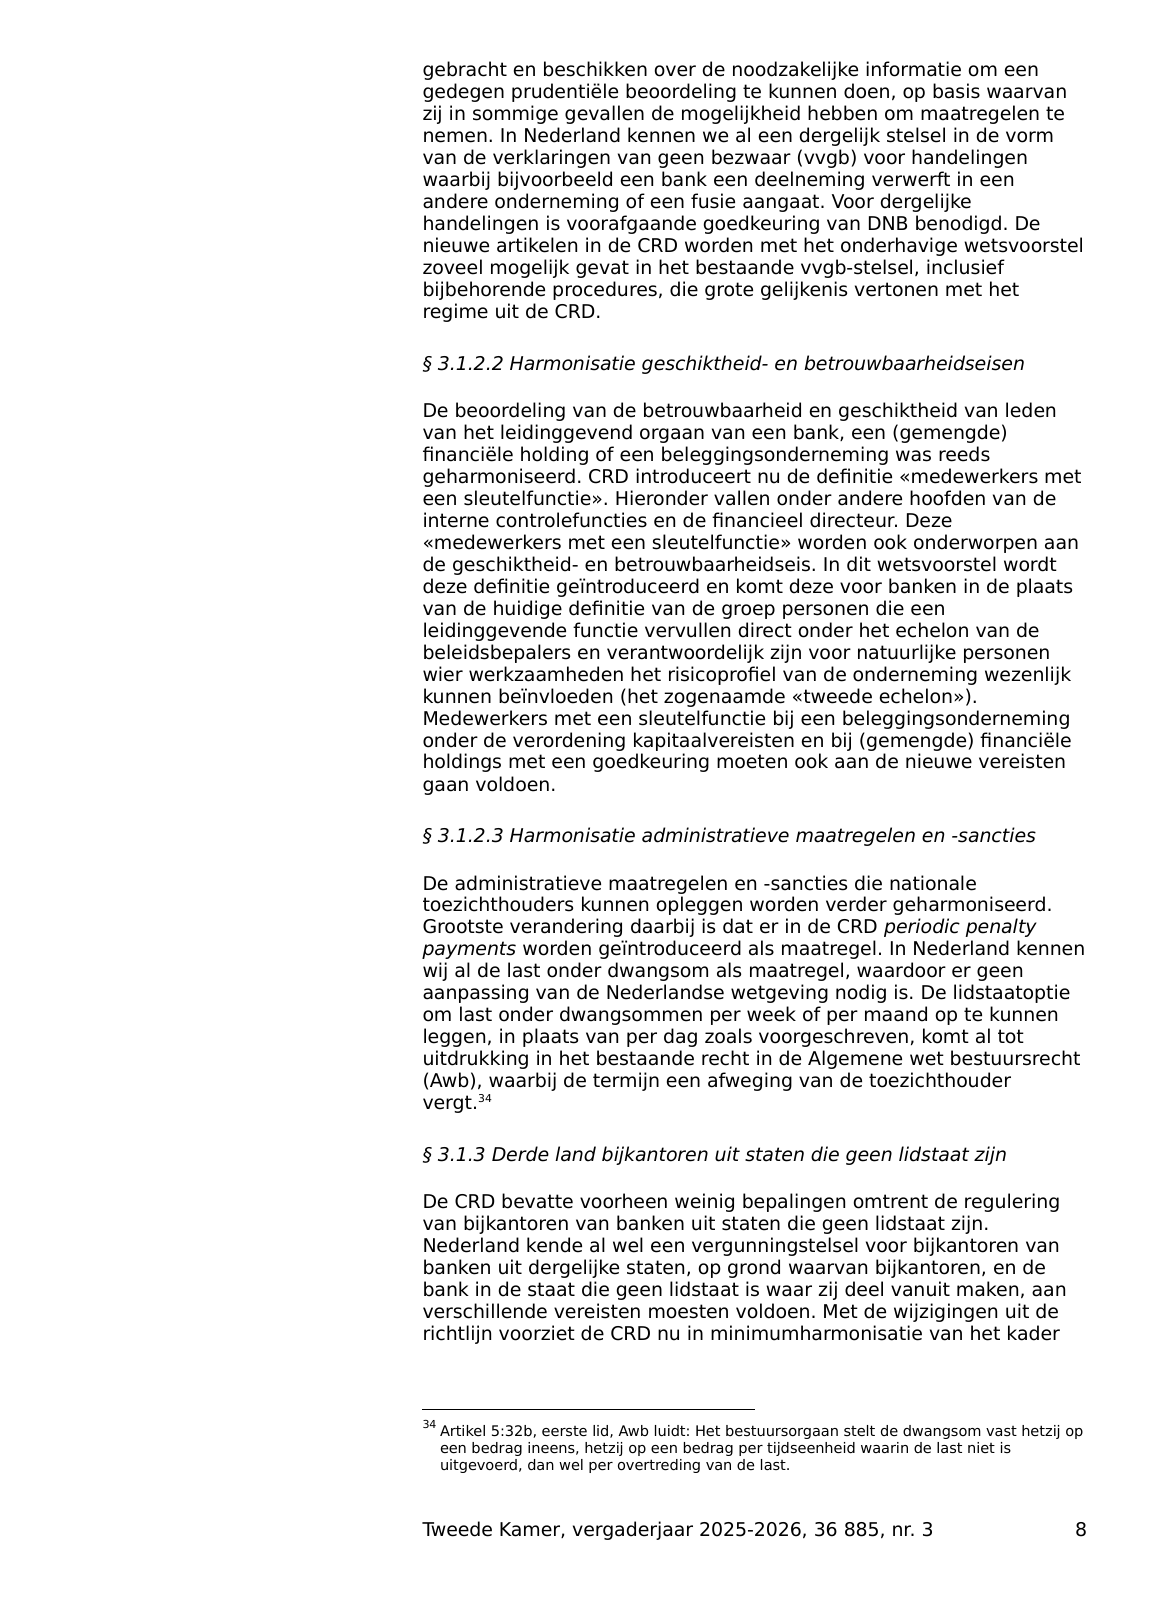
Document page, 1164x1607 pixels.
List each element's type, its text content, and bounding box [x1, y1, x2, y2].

text gebracht en beschikken over de noodzakelijke informatie om een gedegen prudentiële beoordeling te kunnen doen, op basis waarvan zij in sommige gevallen de mogelijkheid hebben om maatregelen te nemen. In Nederland kennen we al een dergelijk stelsel in de vorm van de verklaringen van geen bezwaar (vvgb) voor handelingen waarbij bijvoorbeeld een bank een deelneming verwerft in een andere onderneming of een fusie aangaat. Voor dergelijke handelingen is voorafgaande goedkeuring van DNB benodigd. De nieuwe artikelen in de CRD worden met het onderhavige wetsvoorstel zoveel mogelijk gevat in het bestaande vvgb-stelsel, inclusief bijbehorende procedures, die grote gelijkenis vertonen met het regime uit de CRD. [422, 59, 1087, 323]
text De CRD bevatte voorheen weinig bepalingen omtrent de regulering van bijkantoren van banken uit staten die geen lidstaat zijn. Nederland kende al wel een vergunningstelsel voor bijkantoren van banken uit dergelijke staten, op grond waarvan bijkantoren, en de bank in de staat die geen lidstaat is waar zij deel vanuit maken, aan verschillende vereisten moesten voldoen. Met de wijzigingen uit de richtlijn voorziet de CRD nu in minimumharmonisatie van het kader [422, 1191, 1087, 1345]
text De administratieve maatregelen en -sancties die nationale toezichthouders kunnen opleggen worden verder geharmoniseerd. Grootste verandering daarbij is dat er in de CRD periodic penalty payments worden geïntroduceerd als maatregel. In Nederland kennen wij al de last onder dwangsom als maatregel, waardoor er geen aanpassing van de Nederlandse wetgeving nodig is. De lidstaatoptie om last onder dwangsommen per week of per maand op te kunnen leggen, in plaats van per dag zoals voorgeschreven, komt al tot uitdrukking in het bestaande recht in de Algemene wet bestuursrecht (Awb), waarbij de termijn een afweging van de toezichthouder vergt. [422, 872, 1087, 1114]
text Artikel 5:32b, eerste lid, Awb luidt: Het bestuursorgaan stelt de dwangsom vast hetzij op een bedrag ineens, hetzij op een bedrag per tijdseenheid waarin de last niet is uitgevoerd, dan wel per overtreding van de last. [422, 1418, 1087, 1474]
subtitle § 3.1.2.2 Harmonisatie geschiktheid- en betrouwbaarheidseisen [422, 353, 1087, 375]
subtitle § 3.1.3 Derde land bijkantoren uit staten die geen lidstaat zijn [422, 1144, 1087, 1166]
subtitle § 3.1.2.3 Harmonisatie administratieve maatregelen en -sancties [422, 825, 1087, 847]
text De beoordeling van de betrouwbaarheid en geschiktheid van leden van het leidinggevend orgaan van een bank, een (gemengde) financiële holding of een beleggingsonderneming was reeds geharmoniseerd. CRD introduceert nu de definitie «medewerkers met een sleutelfunctie». Hieronder vallen onder andere hoofden van de interne controlefuncties en de financieel directeur. Deze «medewerkers met een sleutelfunctie» worden ook onderworpen aan de geschiktheid- en betrouwbaarheidseis. In dit wetsvoorstel wordt deze definitie geïntroduceerd en komt deze voor banken in de plaats van de huidige definitie van de groep personen die een leidinggevende functie vervullen direct onder het echelon van de beleidsbepalers en verantwoordelijk zijn voor natuurlijke personen wier werkzaamheden het risicoprofiel van de onderneming wezenlijk kunnen beïnvloeden (het zogenaamde «tweede echelon»). Medewerkers met een sleutelfunctie bij een beleggingsonderneming onder de verordening kapitaalvereisten en bij (gemengde) financiële holdings met een goedkeuring moeten ook aan de nieuwe vereisten gaan voldoen. [422, 400, 1087, 795]
